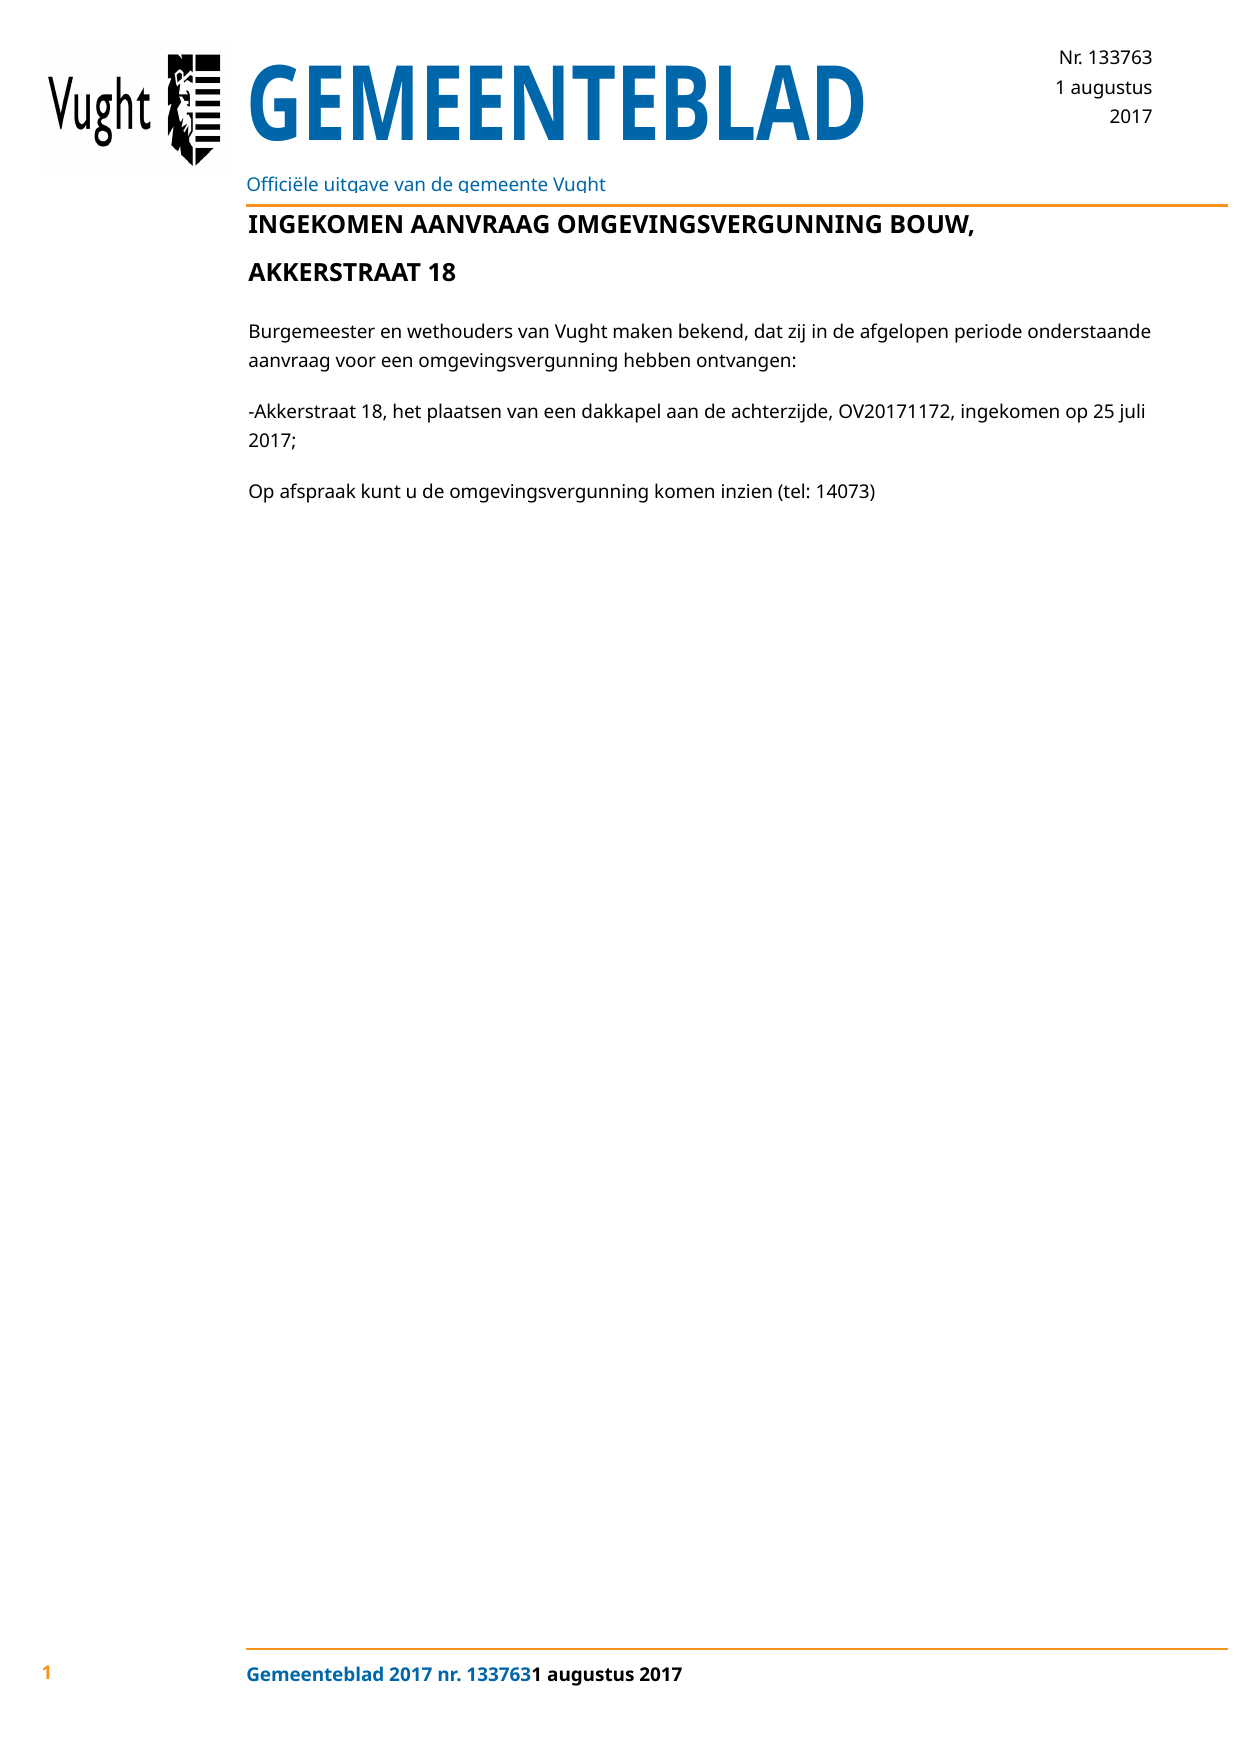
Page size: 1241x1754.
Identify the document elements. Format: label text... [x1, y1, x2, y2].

text Burgemeester en wethouders van Vught maken bekend, dat zij in de afgelopen periode onderstaande aanvraag voor een omgevingsvergunning hebben ontvangen: [248, 318, 1152, 373]
text INGEKOMEN AANVRAAG OMGEVINGSVERGUNNING BOUW, AKKERSTRAAT 18 [248, 207, 1152, 288]
text Op afspraak kunt u de omgevingsvergunning komen inzien (tel: 14073) [248, 478, 1152, 504]
picture [41, 47, 231, 172]
text -Akkerstraat 18, het plaatsen van een dakkapel aan de achterzijde, OV20171172, ingekomen op 25 juli 2017; [248, 398, 1152, 453]
